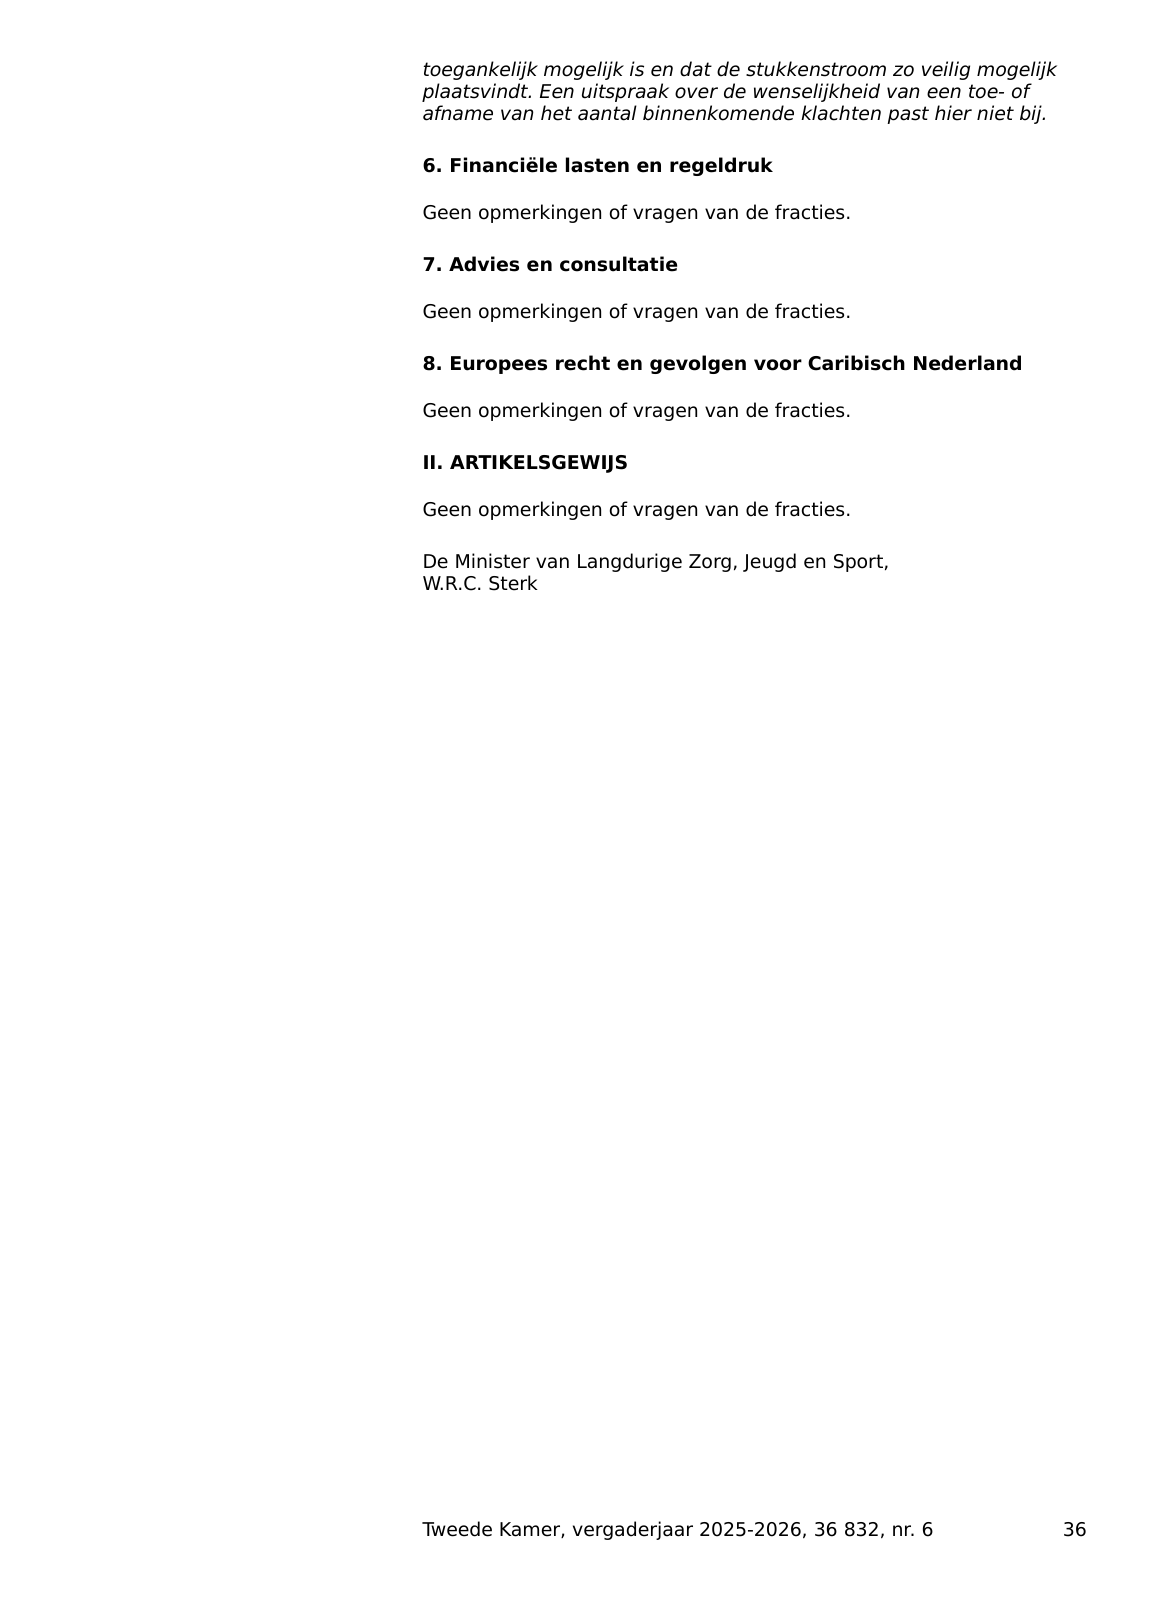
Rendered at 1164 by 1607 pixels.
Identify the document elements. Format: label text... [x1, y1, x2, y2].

text Geen opmerkingen of vragen van de fracties. [422, 301, 1087, 323]
text De Minister van Langdurige Zorg, Jeugd en Sport, W.R.C. Sterk [422, 551, 1087, 595]
subtitle 8. Europees recht en gevolgen voor Caribisch Nederland [422, 353, 1087, 375]
subtitle II. ARTIKELSGEWIJS [422, 452, 1087, 474]
subtitle 6. Financiële lasten en regeldruk [422, 155, 1087, 177]
text Geen opmerkingen of vragen van de fracties. [422, 202, 1087, 224]
text Geen opmerkingen of vragen van de fracties. [422, 499, 1087, 521]
text Geen opmerkingen of vragen van de fracties. [422, 400, 1087, 422]
text toegankelijk mogelijk is en dat de stukkenstroom zo veilig mogelijk plaatsvindt. Een uitspraak over de wenselijkheid van een toe- of afname van het aantal binnenkomende klachten past hier niet bij. [422, 59, 1087, 125]
subtitle 7. Advies en consultatie [422, 254, 1087, 276]
